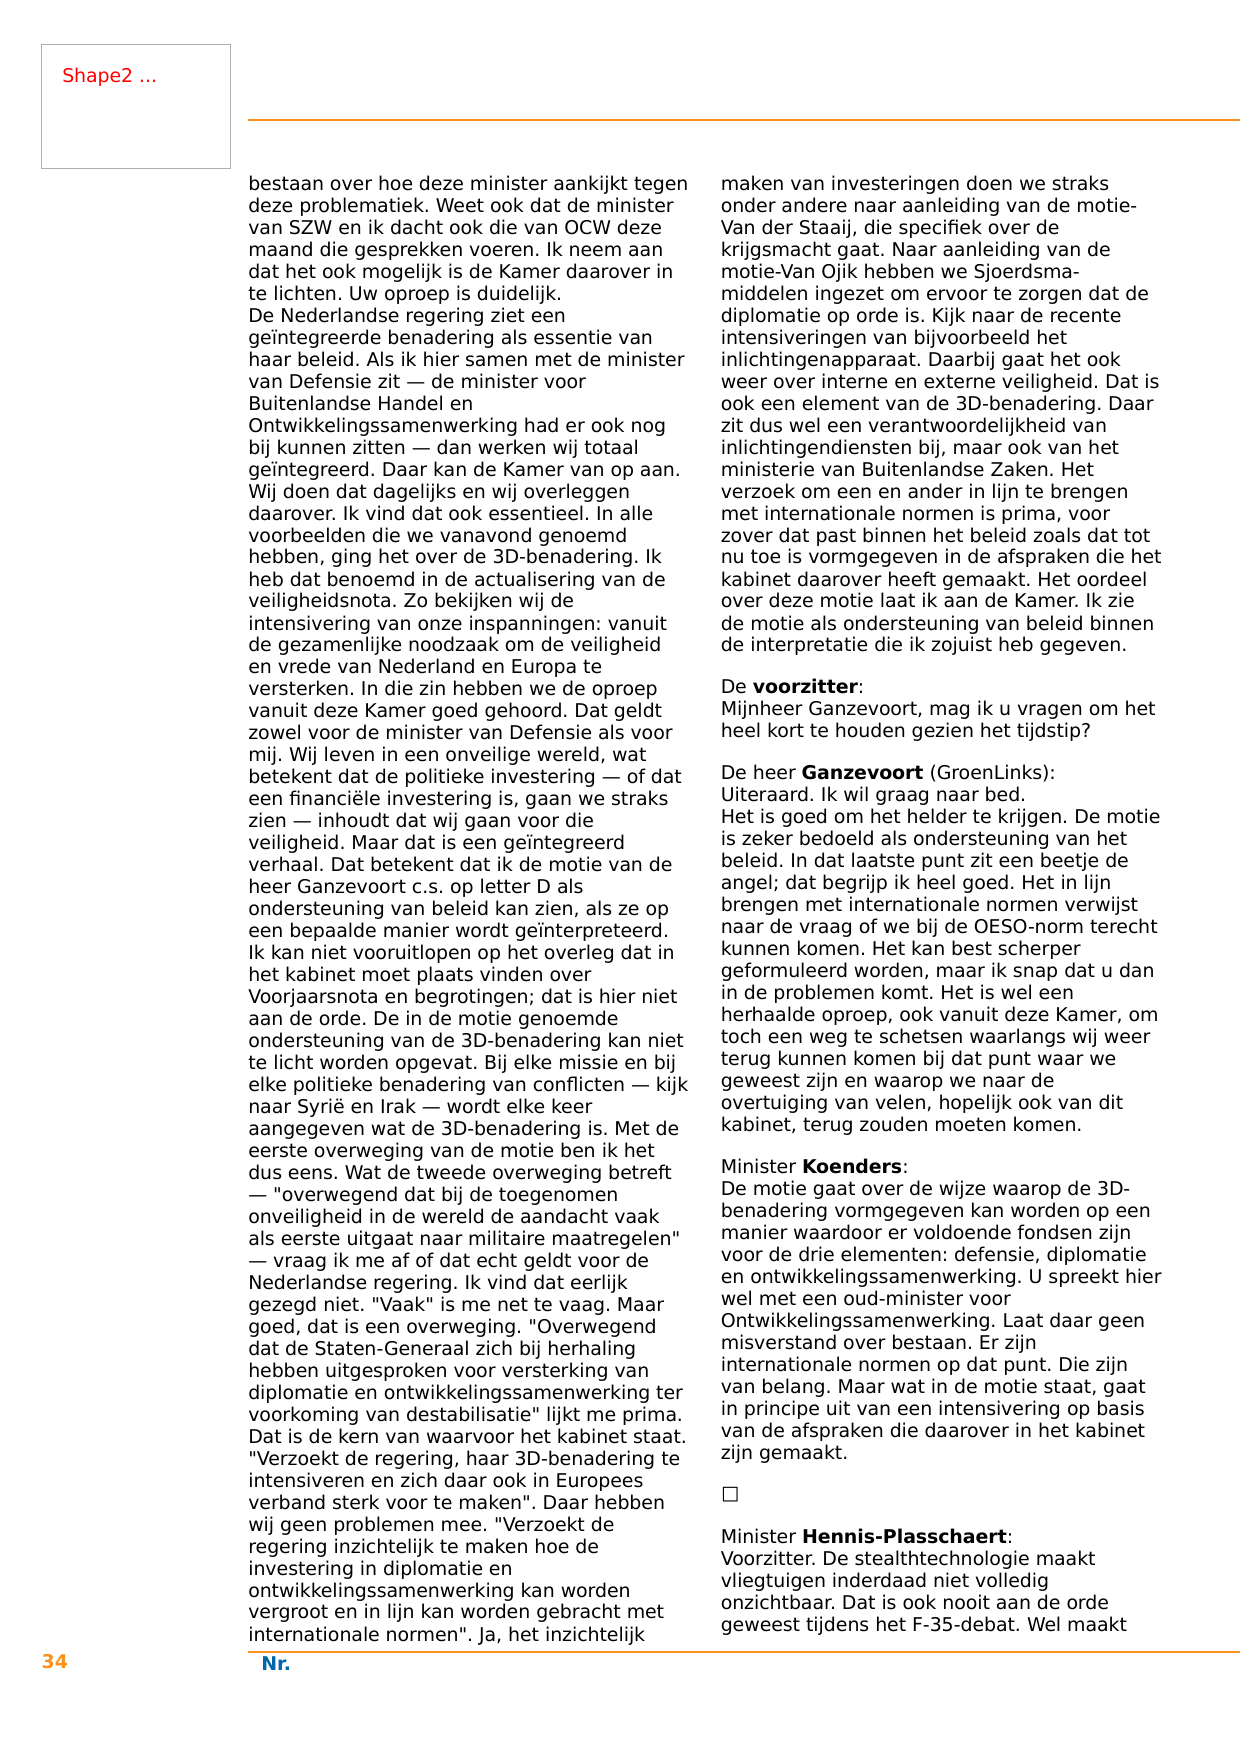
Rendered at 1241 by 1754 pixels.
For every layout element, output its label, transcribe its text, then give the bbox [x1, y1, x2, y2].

text De motie gaat over de wijze waarop de 3D-benadering vormgegeven kan worden op een manier waardoor er voldoende fondsen zijn voor de drie elementen: defensie, diplomatie en ontwikkelingssamenwerking. U spreekt hier wel met een oud-minister voor Ontwikkelingssamenwerking. Laat daar geen misverstand over bestaan. Er zijn internationale normen op dat punt. Die zijn van belang. Maar wat in de motie staat, gaat in principe uit van een intensivering op basis van de afspraken die daarover in het kabinet zijn gemaakt. [721, 1178, 1163, 1464]
text De voorzitter: [721, 676, 1163, 698]
text Mijnheer Ganzevoort, mag ik u vragen om het heel kort te houden gezien het tijdstip? [721, 698, 1163, 742]
text bestaan over hoe deze minister aankijkt tegen deze problematiek. Weet ook dat de minister van SZW en ik dacht ook die van OCW deze maand die gesprekken voeren. Ik neem aan dat het ook mogelijk is de Kamer daarover in te lichten. Uw oproep is duidelijk. [248, 173, 691, 305]
text Minister Hennis-Plasschaert: [721, 1526, 1163, 1548]
text De Nederlandse regering ziet een geïntegreerde benadering als essentie van haar beleid. Als ik hier samen met de minister van Defensie zit — de minister voor Buitenlandse Handel en Ontwikkelingssamenwerking had er ook nog bij kunnen zitten — dan werken wij totaal geïntegreerd. Daar kan de Kamer van op aan. Wij doen dat dagelijks en wij overleggen daarover. Ik vind dat ook essentieel. In alle voorbeelden die we vanavond genoemd hebben, ging het over de 3D-benadering. Ik heb dat benoemd in de actualisering van de veiligheidsnota. Zo bekijken wij de intensivering van onze inspanningen: vanuit de gezamenlijke noodzaak om de veiligheid en vrede van Nederland en Europa te versterken. In die zin hebben we de oproep vanuit deze Kamer goed gehoord. Dat geldt zowel voor de minister van Defensie als voor mij. Wij leven in een onveilige wereld, wat betekent dat de politieke investering — of dat een financiële investering is, gaan we straks zien — inhoudt dat wij gaan voor die veiligheid. Maar dat is een geïntegreerd verhaal. Dat betekent dat ik de motie van de heer Ganzevoort c.s. op letter D als ondersteuning van beleid kan zien, als ze op een bepaalde manier wordt geïnterpreteerd. Ik kan niet vooruitlopen op het overleg dat in het kabinet moet plaats vinden over Voorjaarsnota en begrotingen; dat is hier niet aan de orde. De in de motie genoemde ondersteuning van de 3D-benadering kan niet te licht worden opgevat. Bij elke missie en bij elke politieke benadering van conflicten — kijk naar Syrië en Irak — wordt elke keer aangegeven wat de 3D-benadering is. Met de eerste overweging van de motie ben ik het dus eens. Wat de tweede overweging betreft — "overwegend dat bij de toegenomen onveiligheid in de wereld de aandacht vaak als eerste uitgaat naar militaire maatregelen" — vraag ik me af of dat echt geldt voor de Nederlandse regering. Ik vind dat eerlijk gezegd niet. "Vaak" is me net te vaag. Maar goed, dat is een overweging. "Overwegend dat de Staten-Generaal zich bij herhaling hebben uitgesproken voor versterking van diplomatie en ontwikkelingssamenwerking ter voorkoming van destabilisatie" lijkt me prima. Dat is de kern van waarvoor het kabinet staat. "Verzoekt de regering, haar 3D-benadering te intensiveren en zich daar ook in Europees verband sterk voor te maken". Daar hebben wij geen problemen mee. "Verzoekt de regering inzichtelijk te maken hoe de investering in diplomatie en ontwikkelingssamenwerking kan worden vergroot en in lijn kan worden gebracht met internationale normen". Ja, het inzichtelijk [248, 305, 691, 1645]
text maken van investeringen doen we straks onder andere naar aanleiding van de motie-Van der Staaij, die specifiek over de krijgsmacht gaat. Naar aanleiding van de motie-Van Ojik hebben we Sjoerdsma-middelen ingezet om ervoor te zorgen dat de diplomatie op orde is. Kijk naar de recente intensiveringen van bijvoorbeeld het inlichtingenapparaat. Daarbij gaat het ook weer over interne en externe veiligheid. Dat is ook een element van de 3D-benadering. Daar zit dus wel een verantwoordelijkheid van inlichtingendiensten bij, maar ook van het ministerie van Buitenlandse Zaken. Het verzoek om een en ander in lijn te brengen met internationale normen is prima, voor zover dat past binnen het beleid zoals dat tot nu toe is vormgegeven in de afspraken die het kabinet daarover heeft gemaakt. Het oordeel over deze motie laat ik aan de Kamer. Ik zie de motie als ondersteuning van beleid binnen de interpretatie die ik zojuist heb gegeven. [721, 173, 1163, 656]
text Het is goed om het helder te krijgen. De motie is zeker bedoeld als ondersteuning van het beleid. In dat laatste punt zit een beetje de angel; dat begrijp ik heel goed. Het in lijn brengen met internationale normen verwijst naar de vraag of we bij de OESO-norm terecht kunnen komen. Het kan best scherper geformuleerd worden, maar ik snap dat u dan in de problemen komt. Het is wel een herhaalde oproep, ook vanuit deze Kamer, om toch een weg te schetsen waarlangs wij weer terug kunnen komen bij dat punt waar we geweest zijn en waarop we naar de overtuiging van velen, hopelijk ook van dit kabinet, terug zouden moeten komen. [721, 806, 1163, 1136]
text Uiteraard. Ik wil graag naar bed. [721, 784, 1163, 806]
text Minister Koenders: [721, 1156, 1163, 1178]
text Voorzitter. De stealthtechnologie maakt vliegtuigen inderdaad niet volledig onzichtbaar. Dat is ook nooit aan de orde geweest tijdens het F-35-debat. Wel maakt [721, 1548, 1163, 1636]
text ⬜ [721, 1484, 1163, 1506]
text De heer Ganzevoort (GroenLinks): [721, 762, 1163, 784]
